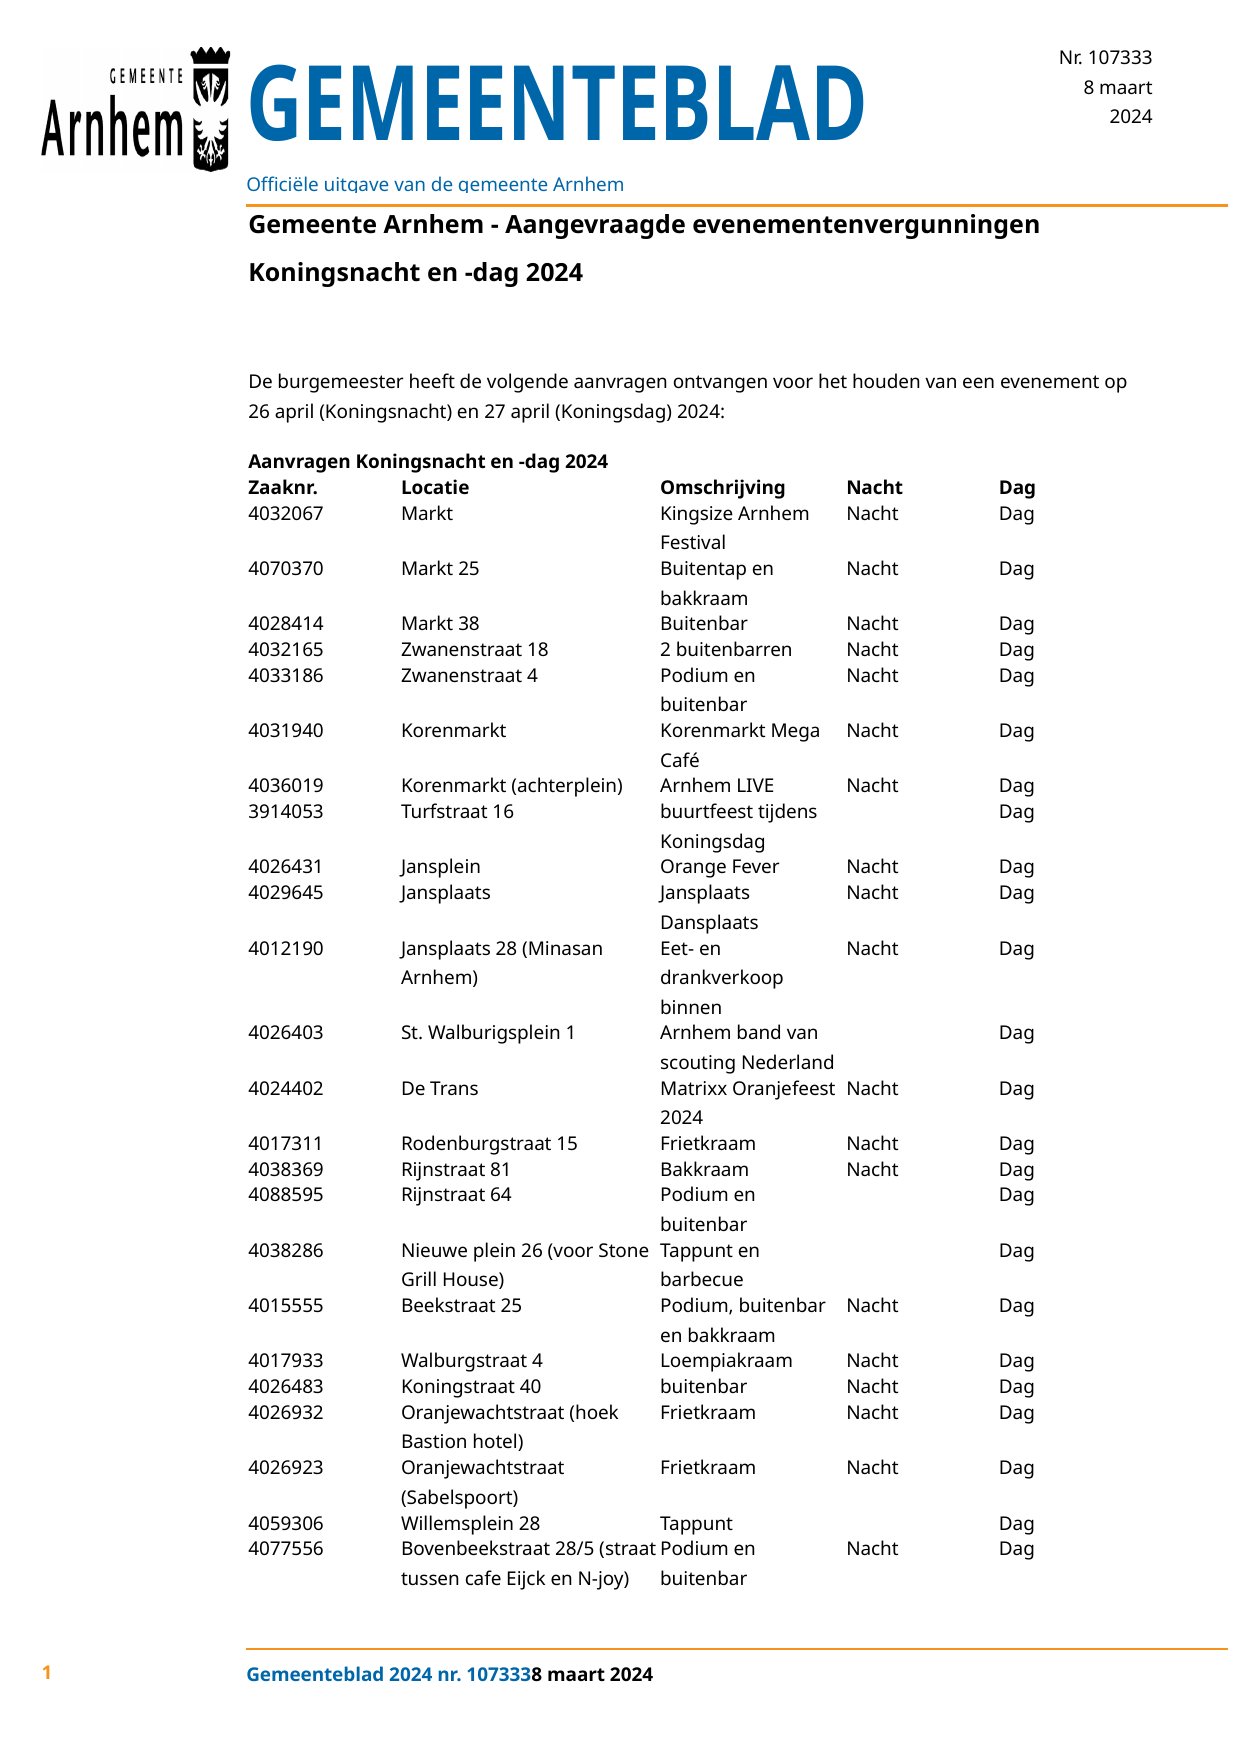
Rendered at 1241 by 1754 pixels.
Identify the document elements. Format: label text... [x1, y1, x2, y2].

table_cell Buitenbar [660, 611, 846, 636]
table_cell 4031940 [248, 717, 401, 773]
table_cell Dag [999, 935, 1152, 1019]
table_cell 4026403 [248, 1020, 401, 1075]
table_cell Jansplaats Dansplaats [660, 879, 846, 935]
table_cell Podium en buitenbar [660, 1182, 846, 1237]
text De burgemeester heeft de volgende aanvragen ontvangen voor het houden van een evenement op 26 april (Koningsnacht) en 27 april (Koningsdag) 2024: [248, 368, 1152, 424]
table_cell Loempiakraam [660, 1348, 846, 1373]
table_cell Dag [999, 1292, 1152, 1348]
table_cell Jansplein [401, 854, 660, 879]
table_cell Arnhem band van scouting Nederland [660, 1020, 846, 1075]
table_cell Dag [999, 798, 1152, 854]
table_cell Oranjewachtstraat (hoek Bastion hotel) [401, 1399, 660, 1454]
table_cell Walburgstraat 4 [401, 1348, 660, 1373]
table_cell Nacht [846, 773, 999, 798]
table_cell 4059306 [248, 1510, 401, 1535]
table_cell Markt 38 [401, 611, 660, 636]
table_cell Korenmarkt [401, 717, 660, 773]
table_cell 3914053 [248, 798, 401, 854]
table_cell Beekstraat 25 [401, 1292, 660, 1348]
table_cell Rijnstraat 81 [401, 1156, 660, 1182]
table_cell Kingsize Arnhem Festival [660, 500, 846, 555]
table_cell 4026932 [248, 1399, 401, 1454]
table_cell 4038369 [248, 1156, 401, 1182]
table_cell Orange Fever [660, 854, 846, 879]
table_cell 4012190 [248, 935, 401, 1019]
table_cell Dag [999, 1535, 1152, 1591]
table_cell Dag [999, 611, 1152, 636]
table_cell 4032165 [248, 636, 401, 662]
table_cell Dag [999, 1075, 1152, 1130]
table_cell 4026483 [248, 1373, 401, 1399]
table_cell Arnhem LIVE [660, 773, 846, 798]
table_cell 4036019 [248, 773, 401, 798]
table_cell Nacht [846, 1075, 999, 1130]
table_cell 4029645 [248, 879, 401, 935]
table_cell 4017933 [248, 1348, 401, 1373]
table_cell Frietkraam [660, 1454, 846, 1510]
table_cell De Trans [401, 1075, 660, 1130]
table_cell Markt 25 [401, 555, 660, 611]
table_cell Korenmarkt (achterplein) [401, 773, 660, 798]
table_cell 4028414 [248, 611, 401, 636]
table_cell 4070370 [248, 555, 401, 611]
table_cell Omschrijving [660, 474, 846, 500]
table_cell Dag [999, 1156, 1152, 1182]
table_header Aanvragen Koningsnacht en -dag 2024 [248, 449, 1152, 474]
table_cell Nacht [846, 611, 999, 636]
table_cell St. Walburigsplein 1 [401, 1020, 660, 1075]
table_cell Dag [999, 1510, 1152, 1535]
table_cell Eet- en drankverkoop binnen [660, 935, 846, 1019]
table_cell Locatie [401, 474, 660, 500]
table_cell 4015555 [248, 1292, 401, 1348]
table_cell Dag [999, 879, 1152, 935]
table_cell Nacht [846, 1130, 999, 1156]
table_cell Podium en buitenbar [660, 1535, 846, 1591]
table_cell Nacht [846, 1348, 999, 1373]
table_cell Nacht [846, 662, 999, 717]
table_cell Jansplaats 28 (Minasan Arnhem) [401, 935, 660, 1019]
table_cell Dag [999, 636, 1152, 662]
table_cell Matrixx Oranjefeest 2024 [660, 1075, 846, 1130]
table_cell Frietkraam [660, 1130, 846, 1156]
table_cell Dag [999, 1130, 1152, 1156]
table_cell Rijnstraat 64 [401, 1182, 660, 1237]
table_cell Nacht [846, 879, 999, 935]
table_cell Zwanenstraat 4 [401, 662, 660, 717]
table_cell Dag [999, 773, 1152, 798]
table_cell Nacht [846, 636, 999, 662]
table_cell Turfstraat 16 [401, 798, 660, 854]
table_cell 4017311 [248, 1130, 401, 1156]
table_cell Nacht [846, 717, 999, 773]
table_cell Bakkraam [660, 1156, 846, 1182]
table_cell 4033186 [248, 662, 401, 717]
table_cell Tappunt en barbecue [660, 1237, 846, 1292]
table_cell Nacht [846, 1373, 999, 1399]
table_cell 4026923 [248, 1454, 401, 1510]
table_cell Nacht [846, 1535, 999, 1591]
table_cell Nacht [846, 1399, 999, 1454]
table_cell Dag [999, 854, 1152, 879]
table_cell 4077556 [248, 1535, 401, 1591]
table_cell Korenmarkt Mega Café [660, 717, 846, 773]
table_cell Nacht [846, 555, 999, 611]
table_cell Dag [999, 717, 1152, 773]
table_cell Nacht [846, 935, 999, 1019]
table_cell Nacht [846, 500, 999, 555]
table_cell 2 buitenbarren [660, 636, 846, 662]
table_cell Dag [999, 500, 1152, 555]
text Gemeente Arnhem - Aangevraagde evenementenvergunningen Koningsnacht en -dag 2024 [248, 207, 1152, 288]
table_cell Bovenbeekstraat 28/5 (straat tussen cafe Eijck en N-joy) [401, 1535, 660, 1591]
table_cell [846, 1237, 999, 1292]
table_cell Frietkraam [660, 1399, 846, 1454]
table_cell Markt [401, 500, 660, 555]
table_cell Dag [999, 474, 1152, 500]
table_cell Dag [999, 1020, 1152, 1075]
table_cell Nacht [846, 1454, 999, 1510]
table_cell 4024402 [248, 1075, 401, 1130]
table_cell Dag [999, 1182, 1152, 1237]
table_cell [846, 1182, 999, 1237]
table_cell Oranjewachtstraat (Sabelspoort) [401, 1454, 660, 1510]
table_cell Podium, buitenbar en bakkraam [660, 1292, 846, 1348]
table_cell Nacht [846, 474, 999, 500]
table_cell buitenbar [660, 1373, 846, 1399]
table_cell Tappunt [660, 1510, 846, 1535]
table_cell Koningstraat 40 [401, 1373, 660, 1399]
table_cell Nieuwe plein 26 (voor Stone Grill House) [401, 1237, 660, 1292]
table_cell Dag [999, 1237, 1152, 1292]
table_cell Nacht [846, 1156, 999, 1182]
table_cell Zwanenstraat 18 [401, 636, 660, 662]
picture [41, 47, 231, 172]
table_cell buurtfeest tijdens Koningsdag [660, 798, 846, 854]
table_cell [846, 1020, 999, 1075]
table_cell Jansplaats [401, 879, 660, 935]
table_cell Nacht [846, 1292, 999, 1348]
table_cell [846, 798, 999, 854]
table_cell Zaaknr. [248, 474, 401, 500]
table_cell Dag [999, 1454, 1152, 1510]
table_cell Dag [999, 1399, 1152, 1454]
table_cell 4088595 [248, 1182, 401, 1237]
table_cell Dag [999, 1348, 1152, 1373]
table_cell Rodenburgstraat 15 [401, 1130, 660, 1156]
table_cell 4038286 [248, 1237, 401, 1292]
table_cell [846, 1510, 999, 1535]
table_cell Dag [999, 1373, 1152, 1399]
table_cell Podium en buitenbar [660, 662, 846, 717]
table_cell Dag [999, 555, 1152, 611]
table_cell Willemsplein 28 [401, 1510, 660, 1535]
table_cell Nacht [846, 854, 999, 879]
table_cell 4026431 [248, 854, 401, 879]
table_cell Dag [999, 662, 1152, 717]
table_cell 4032067 [248, 500, 401, 555]
table_cell Buitentap en bakkraam [660, 555, 846, 611]
